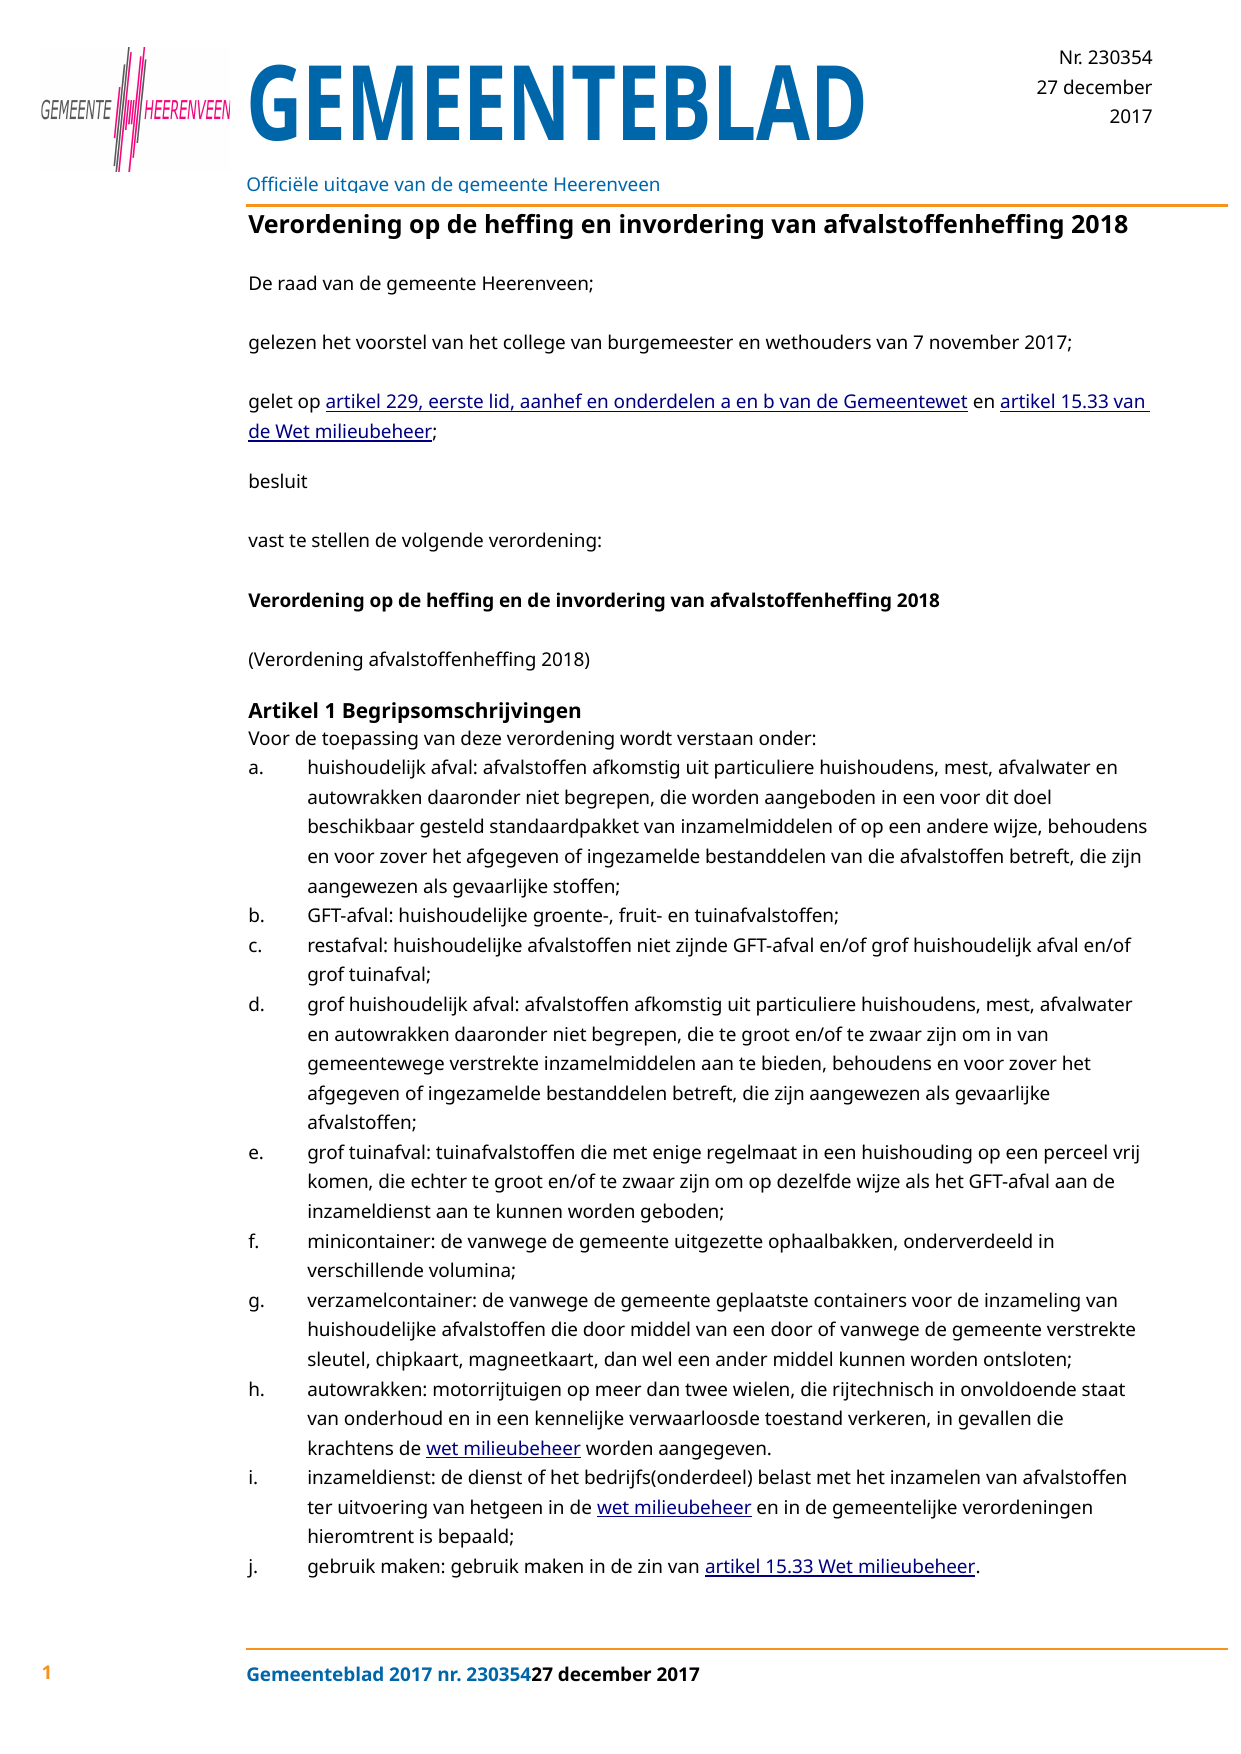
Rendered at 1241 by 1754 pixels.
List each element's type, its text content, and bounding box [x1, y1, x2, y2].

text Voor de toepassing van deze verordening wordt verstaan onder: [248, 725, 1152, 751]
list minicontainer: de vanwege de gemeente uitgezette ophaalbakken, onderverdeeld in verschillende volumina; [248, 1228, 1152, 1283]
list GFT-afval: huishoudelijke groente-, fruit- en tuinafvalstoffen; [248, 902, 1152, 928]
text Artikel 1 Begripsomschrijvingen [248, 696, 1152, 725]
text vast te stellen de volgende verordening: [248, 528, 1152, 553]
list gebruik maken: gebruik maken in de zin van artikel 15.33 Wet milieubeheer. [248, 1553, 1152, 1579]
list verzamelcontainer: de vanwege de gemeente geplaatste containers voor de inzameling van huishoudelijke afvalstoffen die door middel van een door of vanwege de gemeente verstrekte sleutel, chipkaart, magneetkaart, dan wel een ander middel kunnen worden ontsloten; [248, 1287, 1152, 1372]
picture [41, 47, 231, 172]
text (Verordening afvalstoffenheffing 2018) [248, 646, 1152, 672]
list autowrakken: motorrijtuigen op meer dan twee wielen, die rijtechnisch in onvoldoende staat van onderhoud en in een kennelijke verwaarloosde toestand verkeren, in gevallen die krachtens de wet milieubeheer worden aangegeven. [248, 1376, 1152, 1461]
list grof tuinafval: tuinafvalstoffen die met enige regelmaat in een huishouding op een perceel vrij komen, die echter te groot en/of te zwaar zijn om op dezelfde wijze als het GFT-afval aan de inzameldienst aan te kunnen worden geboden; [248, 1139, 1152, 1224]
list huishoudelijk afval: afvalstoffen afkomstig uit particuliere huishoudens, mest, afvalwater en autowrakken daaronder niet begrepen, die worden aangeboden in een voor dit doel beschikbaar gesteld standaardpakket van inzamelmiddelen of op een andere wijze, behoudens en voor zover het afgegeven of ingezamelde bestanddelen van die afvalstoffen betreft, die zijn aangewezen als gevaarlijke stoffen; [248, 754, 1152, 898]
list grof huishoudelijk afval: afvalstoffen afkomstig uit particuliere huishoudens, mest, afvalwater en autowrakken daaronder niet begrepen, die te groot en/of te zwaar zijn om in van gemeentewege verstrekte inzamelmiddelen aan te bieden, behoudens en voor zover het afgegeven of ingezamelde bestanddelen betreft, die zijn aangewezen als gevaarlijke afvalstoffen; [248, 991, 1152, 1135]
text Verordening op de heffing en de invordering van afvalstoffenheffing 2018 [248, 587, 1152, 613]
text Verordening op de heffing en invordering van afvalstoffenheffing 2018 [248, 207, 1152, 241]
list inzameldienst: de dienst of het bedrijfs(onderdeel) belast met het inzamelen van afvalstoffen ter uitvoering van hetgeen in de wet milieubeheer en in de gemeentelijke verordeningen hieromtrent is bepaald; [248, 1464, 1152, 1549]
text gelezen het voorstel van het college van burgemeester en wethouders van 7 november 2017; [248, 329, 1152, 355]
list restafval: huishoudelijke afvalstoffen niet zijnde GFT-afval en/of grof huishoudelijk afval en/of grof tuinafval; [248, 932, 1152, 987]
text gelet op artikel 229, eerste lid, aanhef en onderdelen a en b van de Gemeentewet en artikel 15.33 van de Wet milieubeheer; [248, 389, 1152, 444]
text besluit [248, 468, 1152, 494]
text De raad van de gemeente Heerenveen; [248, 270, 1152, 296]
